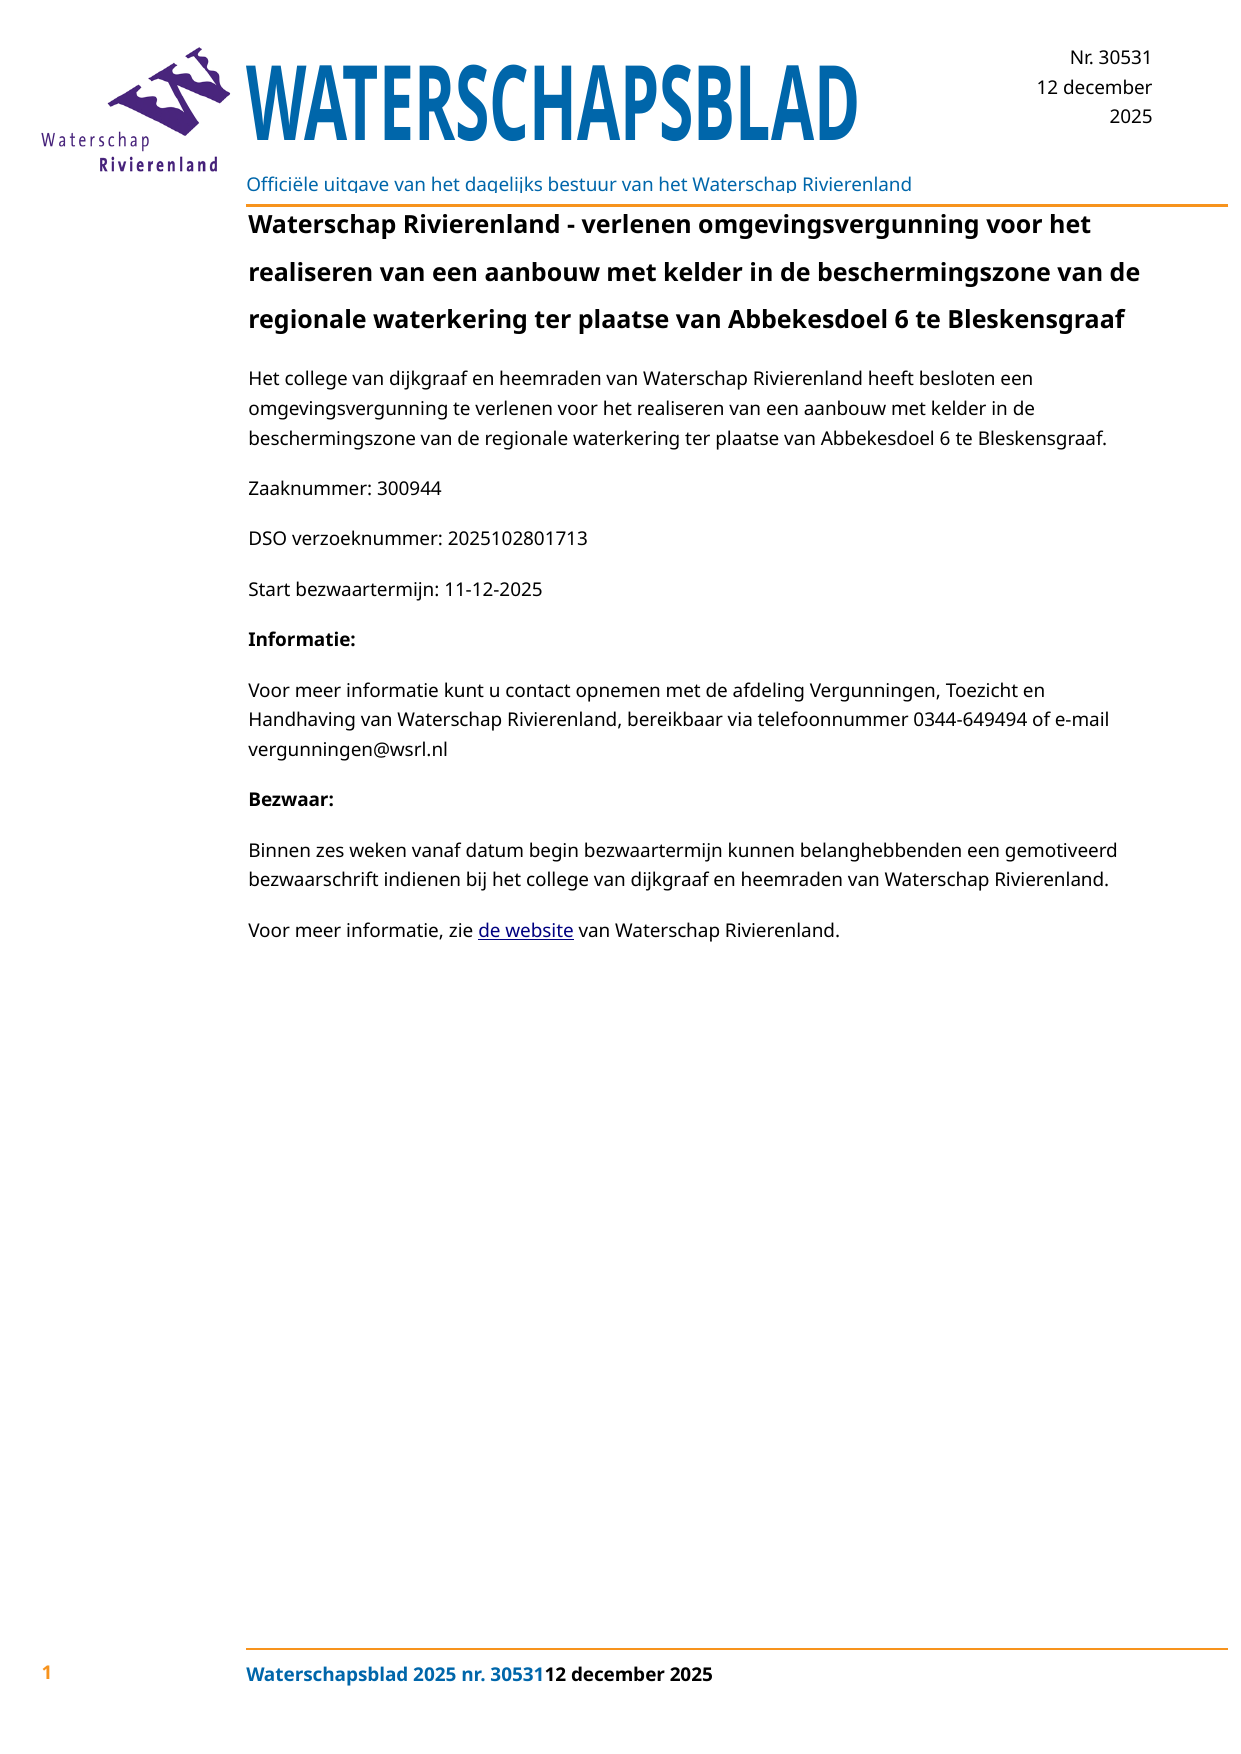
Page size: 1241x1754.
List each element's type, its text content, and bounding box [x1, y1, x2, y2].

text Start bezwaartermijn: 11-12-2025 [248, 576, 1152, 602]
text Voor meer informatie, zie de website van Waterschap Rivierenland. [248, 917, 1152, 942]
text Voor meer informatie kunt u contact opnemen met de afdeling Vergunningen, Toezicht en Handhaving van Waterschap Rivierenland, bereikbaar via telefoonnummer 0344-649494 of e-mail vergunningen@wsrl.nl [248, 677, 1152, 762]
text Waterschap Rivierenland - verlenen omgevingsvergunning voor het realiseren van een aanbouw met kelder in de beschermingszone van de regionale waterkering ter plaatse van Abbekesdoel 6 te Bleskensgraaf [248, 207, 1152, 336]
text Het college van dijkgraaf en heemraden van Waterschap Rivierenland heeft besloten een omgevingsvergunning te verlenen voor het realiseren van een aanbouw met kelder in de beschermingszone van de regionale waterkering ter plaatse van Abbekesdoel 6 te Bleskensgraaf. [248, 366, 1152, 450]
text Informatie: [248, 626, 1152, 652]
text Bezwaar: [248, 786, 1152, 812]
text DSO verzoeknummer: 2025102801713 [248, 526, 1152, 551]
text Binnen zes weken vanaf datum begin bezwaartermijn kunnen belanghebbenden een gemotiveerd bezwaarschrift indienen bij het college van dijkgraaf en heemraden van Waterschap Rivierenland. [248, 837, 1152, 892]
text Zaaknummer: 300944 [248, 475, 1152, 501]
picture [41, 47, 231, 172]
